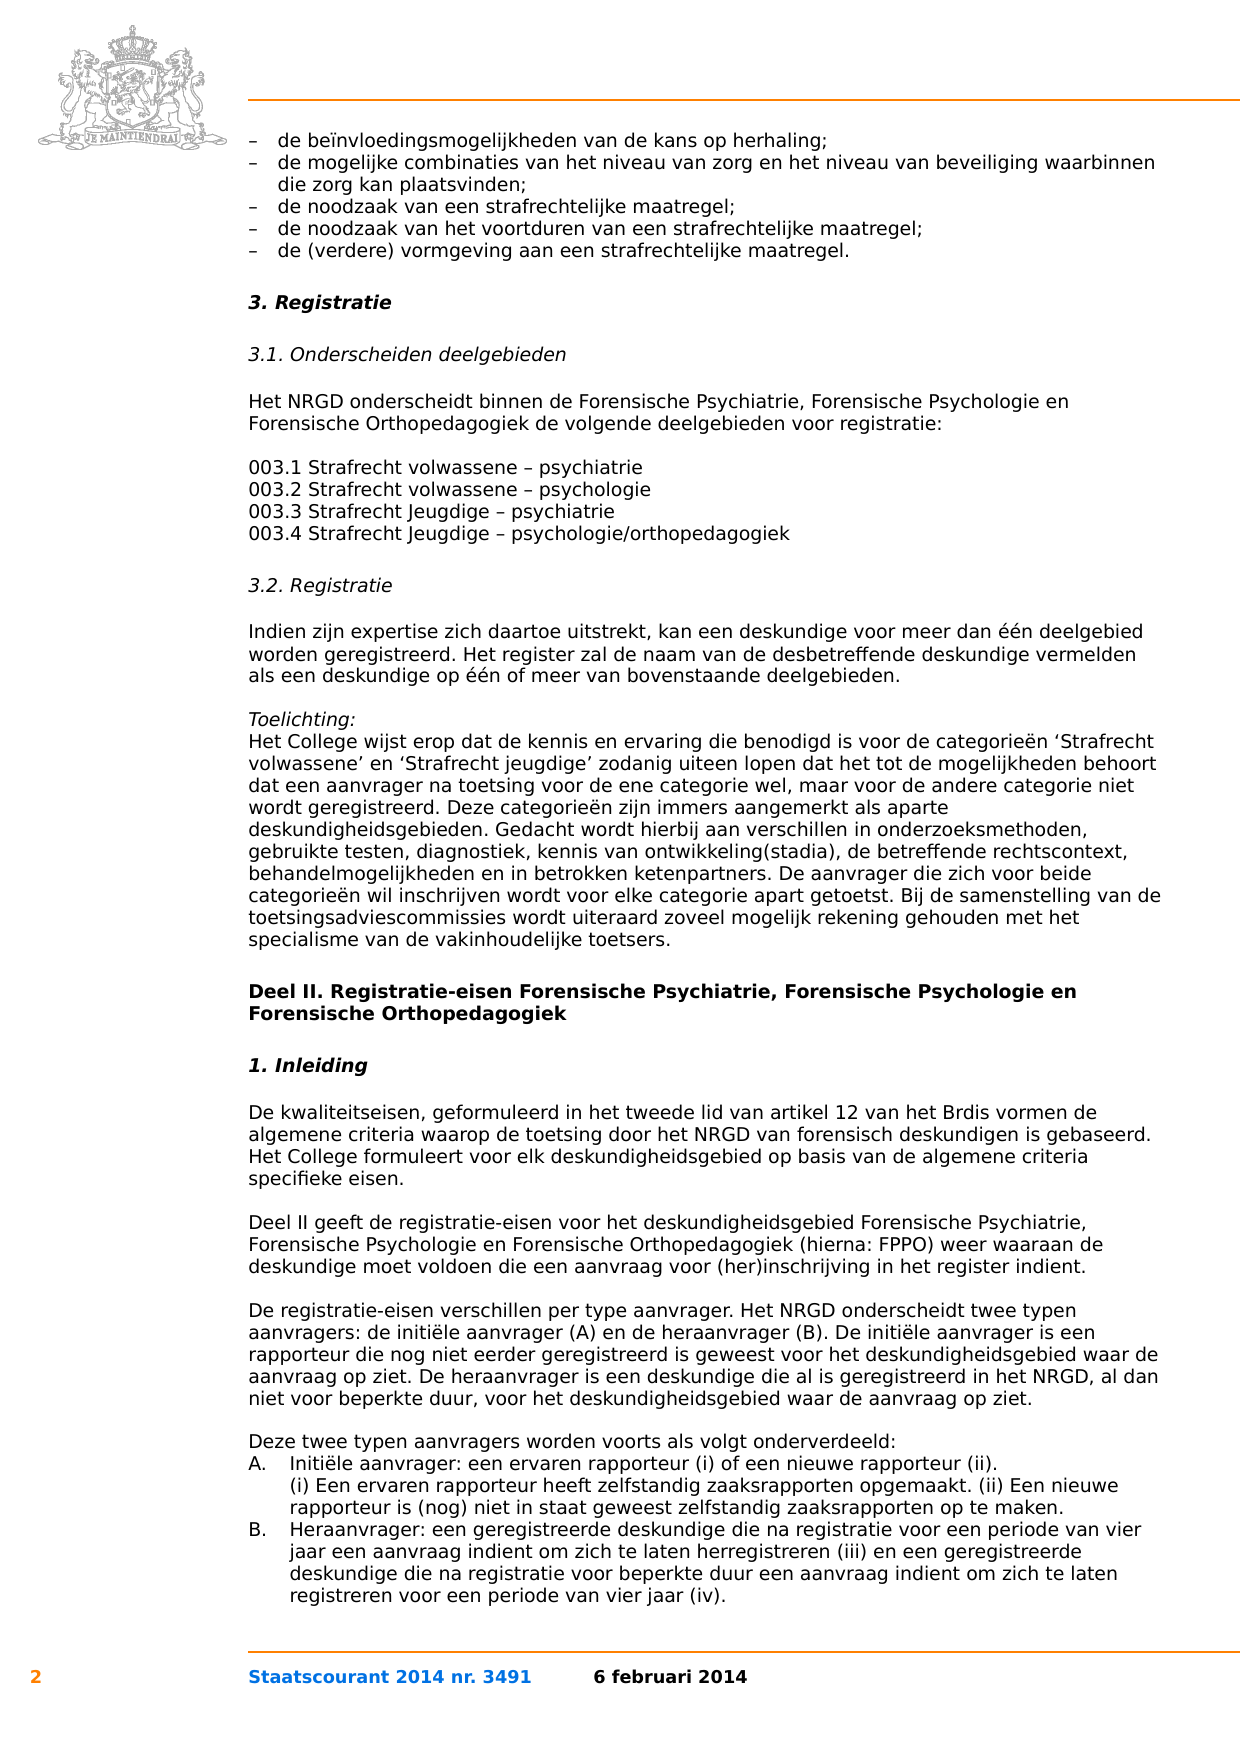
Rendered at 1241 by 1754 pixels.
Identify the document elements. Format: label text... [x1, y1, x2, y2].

text Het NRGD onderscheidt binnen de Forensische Psychiatrie, Forensische Psychologie en Forensische Orthopedagogiek de volgende deelgebieden voor registratie: [248, 391, 1163, 435]
text A. Initiële aanvrager: een ervaren rapporteur (i) of een nieuwe rapporteur (ii). [248, 1453, 1163, 1475]
subtitle 3.2. Registratie [248, 574, 1163, 596]
text – de (verdere) vormgeving aan een strafrechtelijke maatregel. [248, 240, 1163, 262]
text 003.3 Strafrecht Jeugdige – psychiatrie [248, 501, 1163, 522]
text – de beïnvloedingsmogelijkheden van de kans op herhaling; [248, 130, 1163, 152]
text De kwaliteitseisen, geformuleerd in het tweede lid van artikel 12 van het Brdis vormen de algemene criteria waarop de toetsing door het NRGD van forensisch deskundigen is gebaseerd. Het College formuleert voor elk deskundigheidsgebied op basis van de algemene criteria specifieke eisen. [248, 1102, 1163, 1190]
text Deel II geeft de registratie-eisen voor het deskundigheidsgebied Forensische Psychiatrie, Forensische Psychologie en Forensische Orthopedagogiek (hierna: FPPO) weer waaraan de deskundige moet voldoen die een aanvraag voor (her)inschrijving in het register indient. [248, 1212, 1163, 1278]
subtitle 1. Inleiding [248, 1055, 1163, 1077]
text (i) Een ervaren rapporteur heeft zelfstandig zaaksrapporten opgemaakt. (ii) Een nieuwe rapporteur is (nog) niet in staat geweest zelfstandig zaaksrapporten op te maken. [289, 1475, 1163, 1519]
subtitle 3.1. Onderscheiden deelgebieden [248, 344, 1163, 366]
picture [38, 25, 227, 150]
text 003.4 Strafrecht Jeugdige – psychologie/orthopedagogiek [248, 522, 1163, 544]
text 003.2 Strafrecht volwassene – psychologie [248, 478, 1163, 501]
text De registratie-eisen verschillen per type aanvrager. Het NRGD onderscheidt twee typen aanvragers: de initiële aanvrager (A) en de heraanvrager (B). De initiële aanvrager is een rapporteur die nog niet eerder geregistreerd is geweest voor het deskundigheidsgebied waar de aanvraag op ziet. De heraanvrager is een deskundige die al is geregistreerd in het NRGD, al dan niet voor beperkte duur, voor het deskundigheidsgebied waar de aanvraag op ziet. [248, 1299, 1163, 1409]
subtitle 3. Registratie [248, 292, 1163, 314]
text Toelichting: [248, 709, 1163, 731]
text Indien zijn expertise zich daartoe uitstrekt, kan een deskundige voor meer dan één deelgebied worden geregistreerd. Het register zal de naam van de desbetreffende deskundige vermelden als een deskundige op één of meer van bovenstaande deelgebieden. [248, 621, 1163, 687]
text – de mogelijke combinaties van het niveau van zorg en het niveau van beveiliging waarbinnen die zorg kan plaatsvinden; [248, 152, 1163, 196]
text – de noodzaak van een strafrechtelijke maatregel; [248, 196, 1163, 218]
text 003.1 Strafrecht volwassene – psychiatrie [248, 457, 1163, 478]
text – de noodzaak van het voortduren van een strafrechtelijke maatregel; [248, 218, 1163, 240]
text B. Heraanvrager: een geregistreerde deskundige die na registratie voor een periode van vier jaar een aanvraag indient om zich te laten herregistreren (iii) en een geregistreerde deskundige die na registratie voor beperkte duur een aanvraag indient om zich te laten registreren voor een periode van vier jaar (iv). [248, 1519, 1163, 1607]
subtitle Deel II. Registratie-eisen Forensische Psychiatrie, Forensische Psychologie en Forensische Orthopedagogiek [248, 981, 1163, 1025]
text Het College wijst erop dat de kennis en ervaring die benodigd is voor de categorieën ‘Strafrecht volwassene’ en ‘Strafrecht jeugdige’ zodanig uiteen lopen dat het tot de mogelijkheden behoort dat een aanvrager na toetsing voor de ene categorie wel, maar voor de andere categorie niet wordt geregistreerd. Deze categorieën zijn immers aangemerkt als aparte deskundigheidsgebieden. Gedacht wordt hierbij aan verschillen in onderzoeksmethoden, gebruikte testen, diagnostiek, kennis van ontwikkeling(stadia), de betreffende rechtscontext, behandelmogelijkheden en in betrokken ketenpartners. De aanvrager die zich voor beide categorieën wil inschrijven wordt voor elke categorie apart getoetst. Bij de samenstelling van de toetsingsadviescommissies wordt uiteraard zoveel mogelijk rekening gehouden met het specialisme van de vakinhoudelijke toetsers. [248, 731, 1163, 951]
text Deze twee typen aanvragers worden voorts als volgt onderverdeeld: [248, 1431, 1163, 1453]
